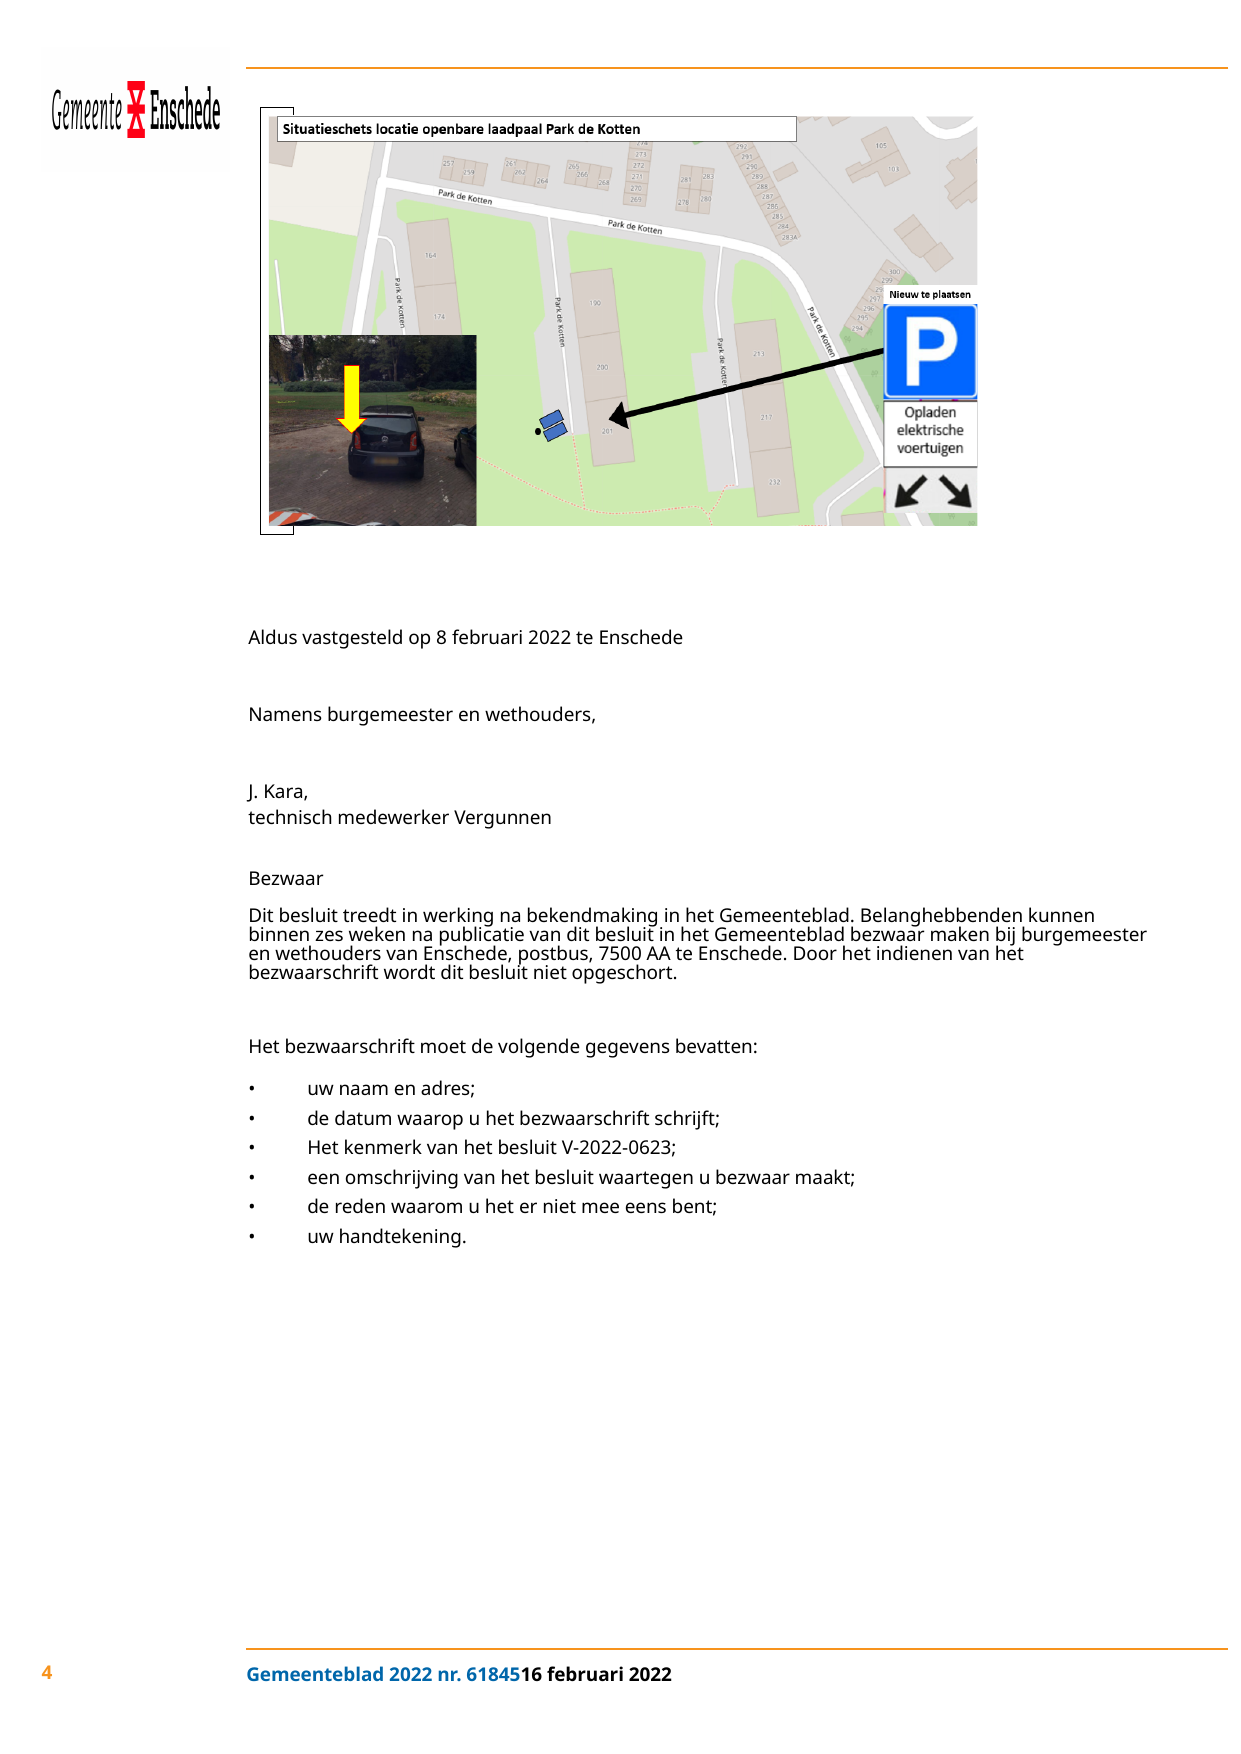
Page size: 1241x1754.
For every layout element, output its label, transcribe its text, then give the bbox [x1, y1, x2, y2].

text technisch medewerker Vergunnen [248, 804, 1152, 830]
list een omschrijving van het besluit waartegen u bezwaar maakt; [248, 1164, 1152, 1190]
text Het bezwaarschrift moet de volgende gegevens bevatten: [248, 1038, 1152, 1058]
text Aldus vastgesteld op 8 februari 2022 te Enschede [248, 624, 1152, 650]
text Bezwaar [248, 869, 1152, 889]
list Het kenmerk van het besluit V-2022-0623; [248, 1134, 1152, 1160]
text Dit besluit treedt in werking na bekendmaking in het Gemeenteblad. Belanghebbenden kunnen binnen zes weken na publicatie van dit besluit in het Gemeenteblad bezwaar maken bij burgemeester en wethouders van Enschede, postbus, 7500 AA te Enschede. Door het indienen van het bezwaarschrift wordt dit besluit niet opgeschort. [248, 907, 1152, 984]
picture [268, 115, 978, 526]
text J. Kara, [248, 779, 1152, 804]
picture [41, 47, 231, 172]
list de reden waarom u het er niet mee eens bent; [248, 1194, 1152, 1219]
list uw naam en adres; [248, 1075, 1152, 1101]
list de datum waarop u het bezwaarschrift schrijft; [248, 1105, 1152, 1131]
list uw handtekening. [248, 1223, 1152, 1249]
text Namens burgemeester en wethouders, [248, 702, 1152, 727]
